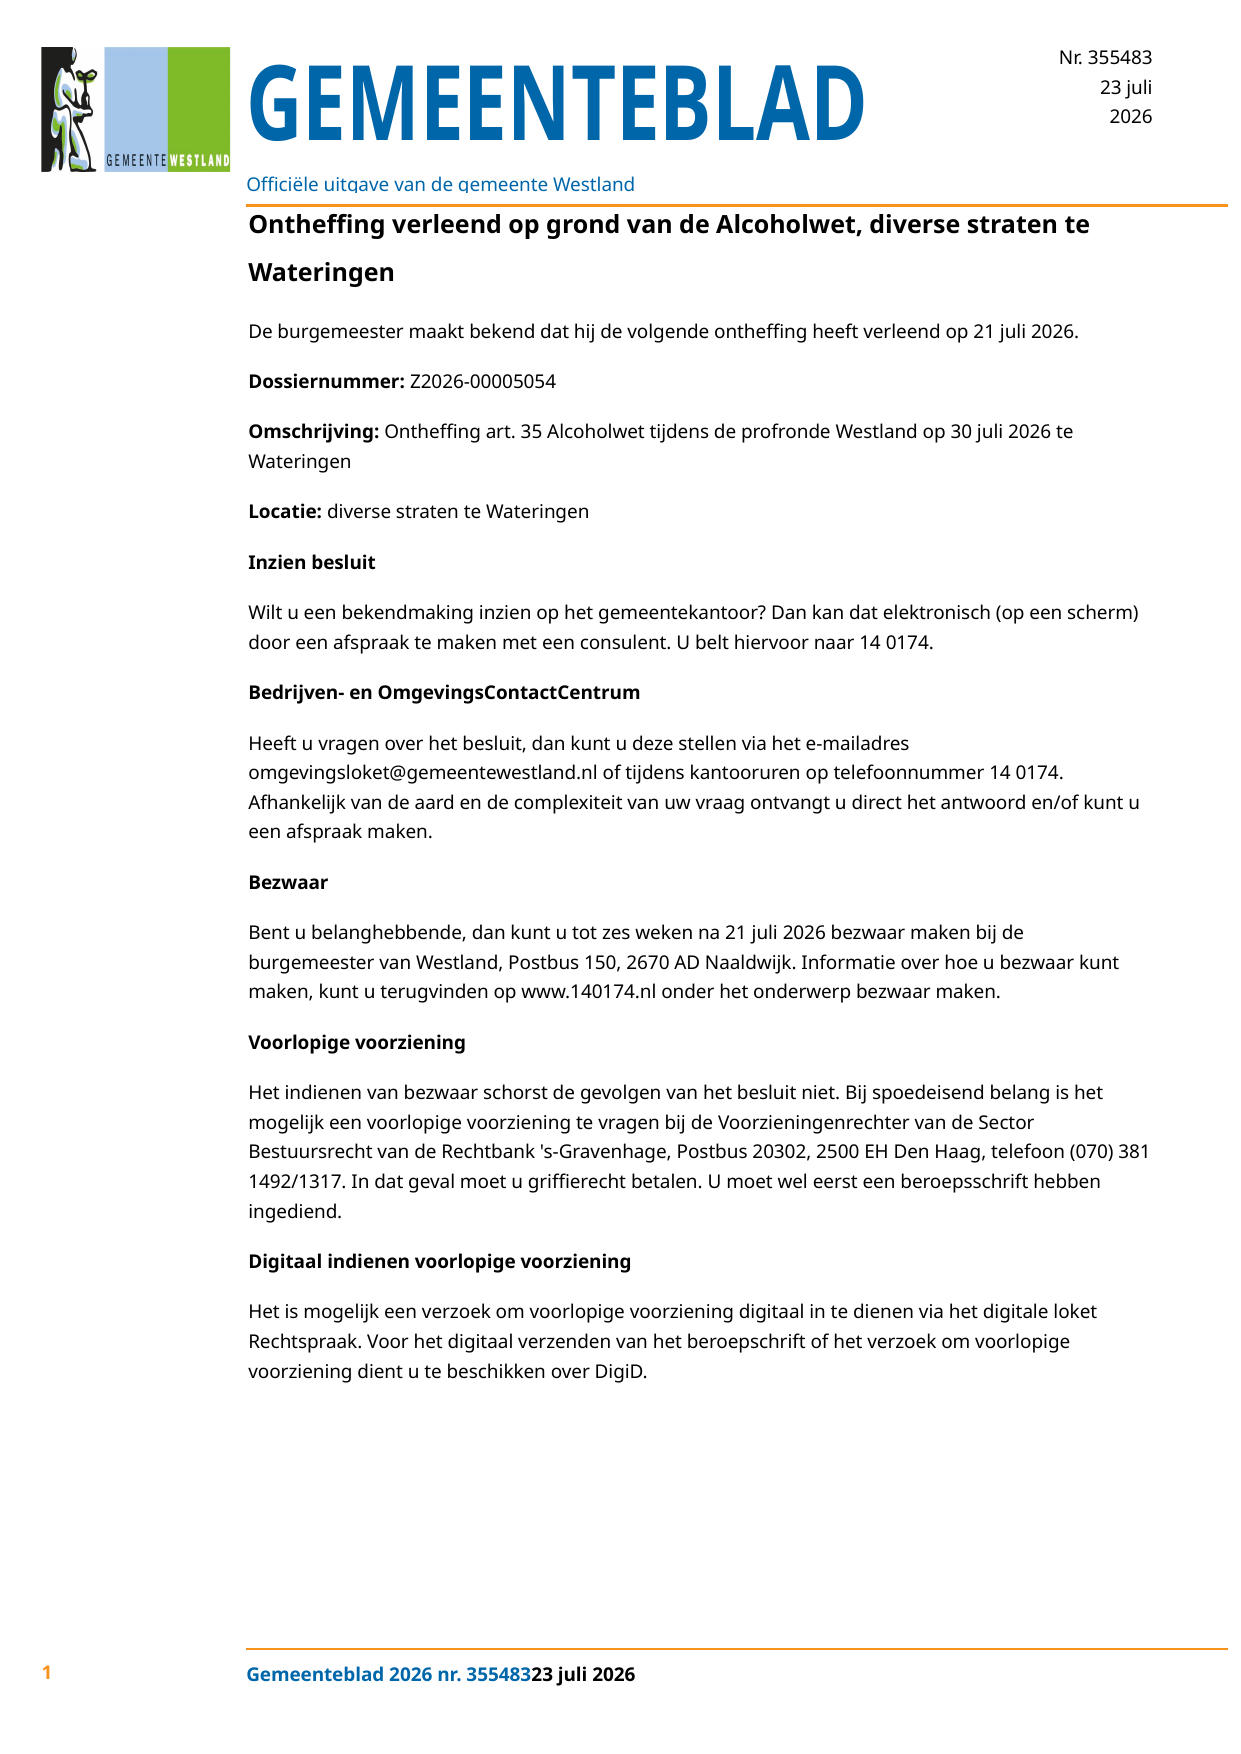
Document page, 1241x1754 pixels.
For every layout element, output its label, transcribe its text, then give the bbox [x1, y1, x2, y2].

text Bent u belanghebbende, dan kunt u tot zes weken na 21 juli 2026 bezwaar maken bij de burgemeester van Westland, Postbus 150, 2670 AD Naaldwijk. Informatie over hoe u bezwaar kunt maken, kunt u terugvinden op www.140174.nl onder het onderwerp bezwaar maken. [248, 919, 1152, 1004]
text Bedrijven- en OmgevingsContactCentrum [248, 679, 1152, 705]
text Inzien besluit [248, 549, 1152, 575]
text Heeft u vragen over het besluit, dan kunt u deze stellen via het e-mailadres omgevingsloket@gemeentewestland.nl of tijdens kantooruren op telefoonnummer 14 0174. Afhankelijk van de aard en de complexiteit van uw vraag ontvangt u direct het antwoord en/of kunt u een afspraak maken. [248, 730, 1152, 844]
text De burgemeester maakt bekend dat hij de volgende ontheffing heeft verleend op 21 juli 2026. [248, 318, 1152, 344]
picture [41, 47, 231, 172]
text Wilt u een bekendmaking inzien op het gemeentekantoor? Dan kan dat elektronisch (op een scherm) door een afspraak te maken met een consulent. U belt hiervoor naar 14 0174. [248, 599, 1152, 655]
text Bezwaar [248, 869, 1152, 895]
text Voorlopige voorziening [248, 1029, 1152, 1055]
text Dossiernummer: Z2026-00005054 [248, 368, 1152, 394]
text Ontheffing verleend op grond van de Alcoholwet, diverse straten te Wateringen [248, 207, 1152, 288]
text Omschrijving: Ontheffing art. 35 Alcoholwet tijdens de profronde Westland op 30 juli 2026 te Wateringen [248, 419, 1152, 474]
text Digitaal indienen voorlopige voorziening [248, 1248, 1152, 1274]
text Het indienen van bezwaar schorst de gevolgen van het besluit niet. Bij spoedeisend belang is het mogelijk een voorlopige voorziening te vragen bij de Voorzieningenrechter van de Sector Bestuursrecht van de Rechtbank 's-Gravenhage, Postbus 20302, 2500 EH Den Haag, telefoon (070) 381 1492/1317. In dat geval moet u griffierecht betalen. U moet wel eerst een beroepsschrift hebben ingediend. [248, 1079, 1152, 1224]
text Locatie: diverse straten te Wateringen [248, 499, 1152, 524]
text Het is mogelijk een verzoek om voorlopige voorziening digitaal in te dienen via het digitale loket Rechtspraak. Voor het digitaal verzenden van het beroepschrift of het verzoek om voorlopige voorziening dient u te beschikken over DigiD. [248, 1299, 1152, 1384]
